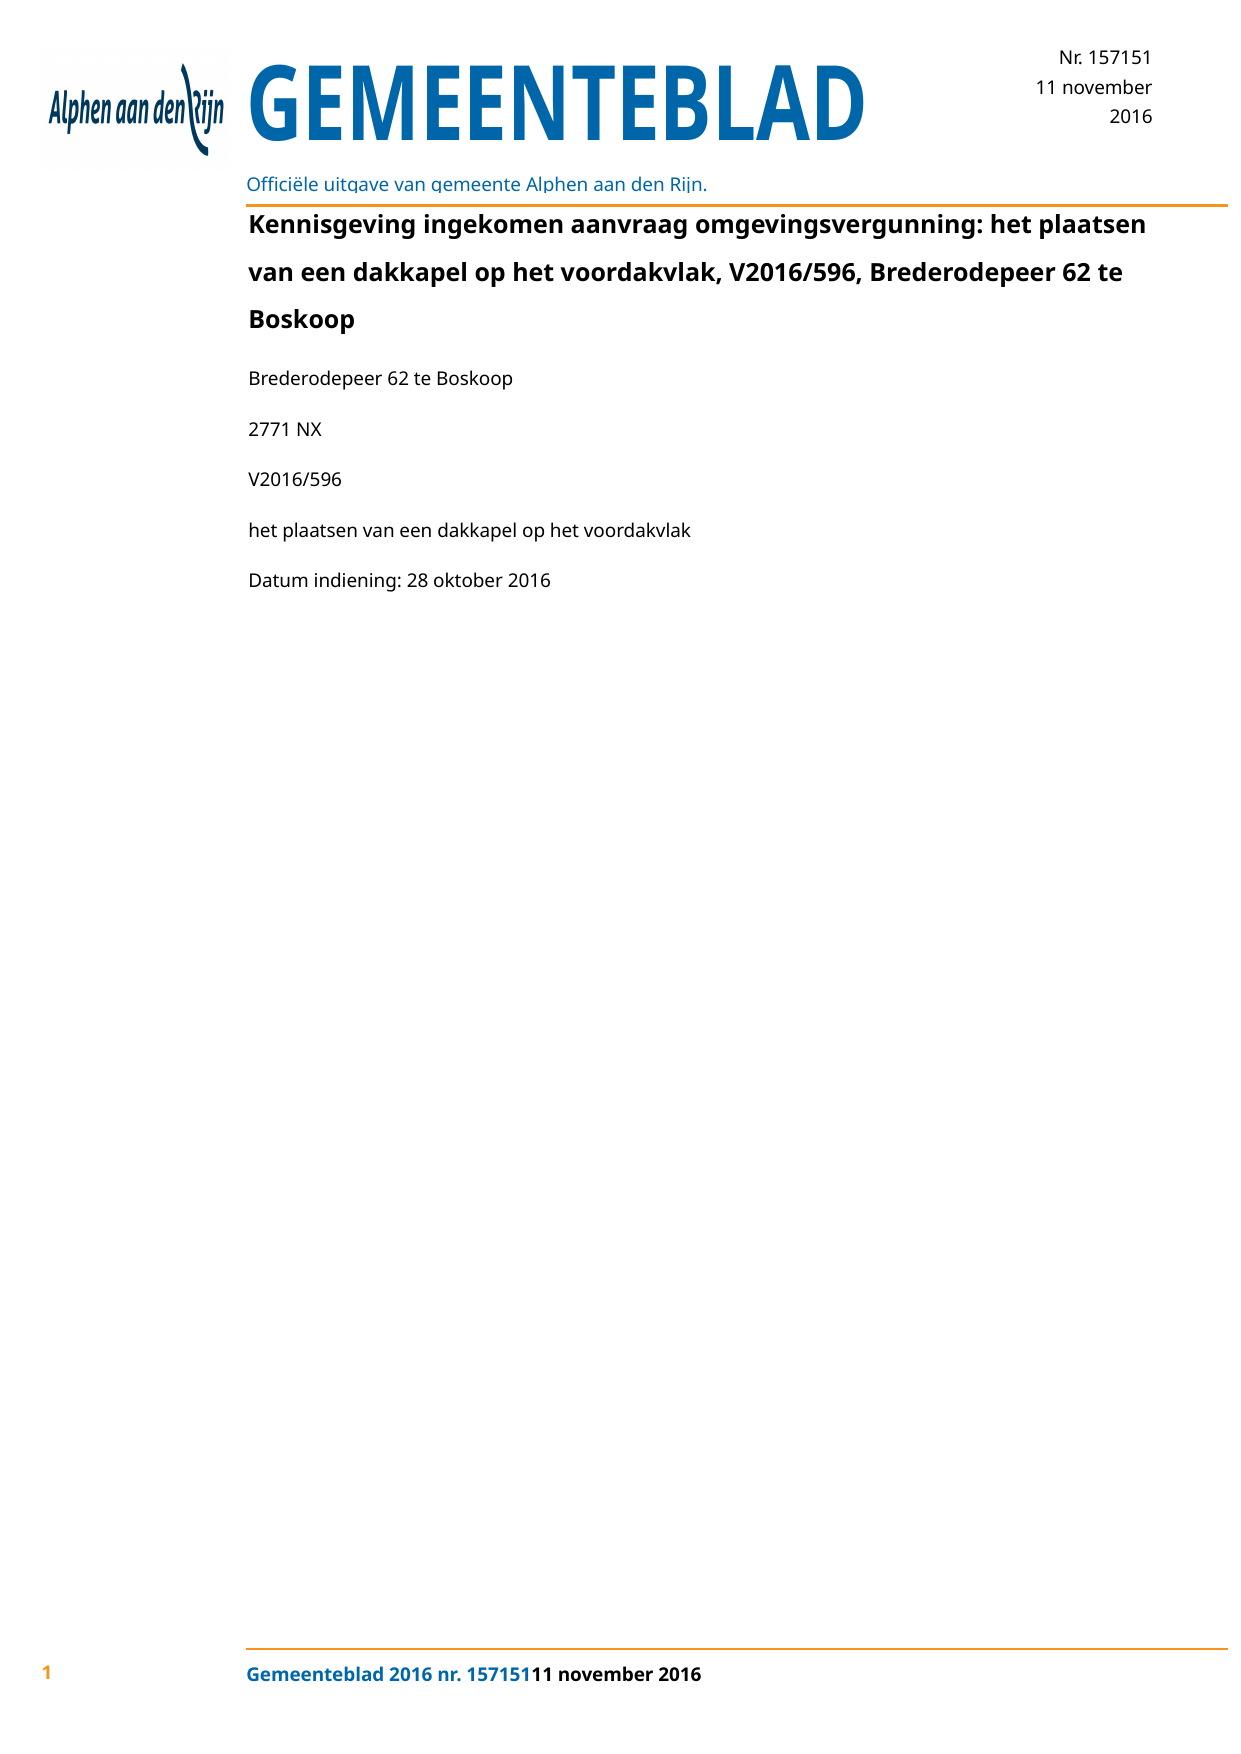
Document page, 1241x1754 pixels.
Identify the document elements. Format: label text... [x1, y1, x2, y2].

picture [41, 47, 231, 172]
text Datum indiening: 28 oktober 2016 [248, 567, 1152, 593]
text 2771 NX [248, 416, 1152, 442]
text het plaatsen van een dakkapel op het voordakvlak [248, 517, 1152, 542]
text Brederodepeer 62 te Boskoop [248, 366, 1152, 391]
text V2016/596 [248, 466, 1152, 492]
text Kennisgeving ingekomen aanvraag omgevingsvergunning: het plaatsen van een dakkapel op het voordakvlak, V2016/596, Brederodepeer 62 te Boskoop [248, 207, 1152, 336]
